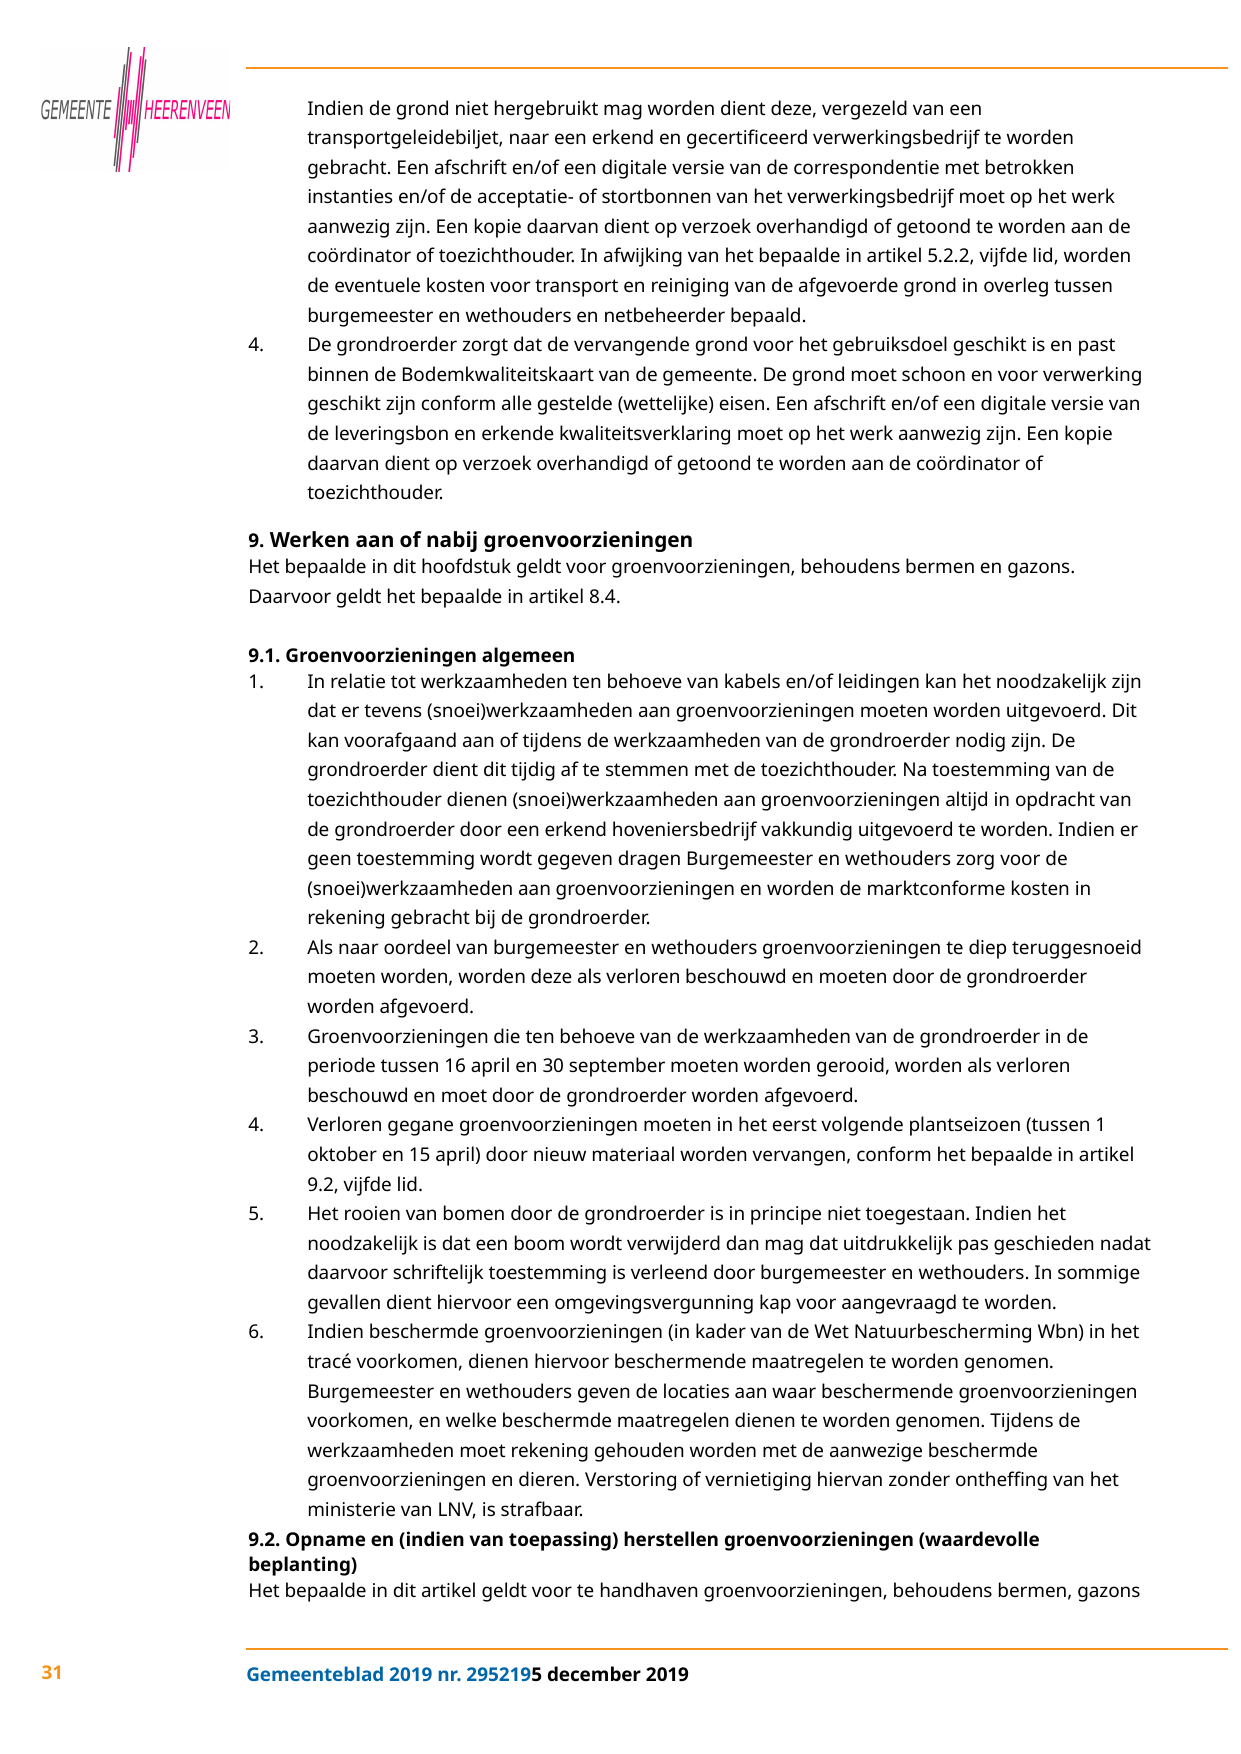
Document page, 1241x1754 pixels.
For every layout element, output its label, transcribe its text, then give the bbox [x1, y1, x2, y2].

list Het rooien van bomen door de grondroerder is in principe niet toegestaan. Indien het noodzakelijk is dat een boom wordt verwijderd dan mag dat uitdrukkelijk pas geschieden nadat daarvoor schriftelijk toestemming is verleend door burgemeester en wethouders. In sommige gevallen dient hiervoor een omgevingsvergunning kap voor aangevraagd te worden. [248, 1200, 1152, 1315]
text Het bepaalde in dit artikel geldt voor te handhaven groenvoorzieningen, behoudens bermen, gazons [248, 1577, 1152, 1603]
list Indien de grond niet hergebruikt mag worden dient deze, vergezeld van een transportgeleidebiljet, naar een erkend en gecertificeerd verwerkingsbedrijf te worden gebracht. Een afschrift en/of een digitale versie van de correspondentie met betrokken instanties en/of de acceptatie- of stortbonnen van het verwerkingsbedrijf moet op het werk aanwezig zijn. Een kopie daarvan dient op verzoek overhandigd of getoond te worden aan de coördinator of toezichthouder. In afwijking van het bepaalde in artikel 5.2.2, vijfde lid, worden de eventuele kosten voor transport en reiniging van de afgevoerde grond in overleg tussen burgemeester en wethouders en netbeheerder bepaald. [248, 95, 1152, 328]
list Groenvoorzieningen die ten behoeve van de werkzaamheden van de grondroerder in de periode tussen 16 april en 30 september moeten worden gerooid, worden als verloren beschouwd en moet door de grondroerder worden afgevoerd. [248, 1023, 1152, 1108]
text Het bepaalde in dit hoofdstuk geldt voor groenvoorzieningen, behoudens bermen en gazons. Daarvoor geldt het bepaalde in artikel 8.4. [248, 553, 1152, 609]
list Als naar oordeel van burgemeester en wethouders groenvoorzieningen te diep teruggesnoeid moeten worden, worden deze als verloren beschouwd en moeten door de grondroerder worden afgevoerd. [248, 934, 1152, 1019]
text 9.1. Groenvoorzieningen algemeen [248, 642, 1152, 668]
list Verloren gegane groenvoorzieningen moeten in het eerst volgende plantseizoen (tussen 1 oktober en 15 april) door nieuw materiaal worden vervangen, conform het bepaalde in artikel 9.2, vijfde lid. [248, 1112, 1152, 1197]
list In relatie tot werkzaamheden ten behoeve van kabels en/of leidingen kan het noodzakelijk zijn dat er tevens (snoei)werkzaamheden aan groenvoorzieningen moeten worden uitgevoerd. Dit kan voorafgaand aan of tijdens de werkzaamheden van de grondroerder nodig zijn. De grondroerder dient dit tijdig af te stemmen met de toezichthouder. Na toestemming van de toezichthouder dienen (snoei)werkzaamheden aan groenvoorzieningen altijd in opdracht van de grondroerder door een erkend hoveniersbedrijf vakkundig uitgevoerd te worden. Indien er geen toestemming wordt gegeven dragen Burgemeester en wethouders zorg voor de (snoei)werkzaamheden aan groenvoorzieningen en worden de marktconforme kosten in rekening gebracht bij de grondroerder. [248, 668, 1152, 930]
picture [41, 47, 231, 172]
text 9.2. Opname en (indien van toepassing) herstellen groenvoorzieningen (waardevolle beplanting) [248, 1526, 1152, 1577]
list De grondroerder zorgt dat de vervangende grond voor het gebruiksdoel geschikt is en past binnen de Bodemkwaliteitskaart van de gemeente. De grond moet schoon en voor verwerking geschikt zijn conform alle gestelde (wettelijke) eisen. Een afschrift en/of een digitale versie van de leveringsbon en erkende kwaliteitsverklaring moet op het werk aanwezig zijn. Een kopie daarvan dient op verzoek overhandigd of getoond te worden aan de coördinator of toezichthouder. [248, 331, 1152, 505]
list Indien beschermde groenvoorzieningen (in kader van de Wet Natuurbescherming Wbn) in het tracé voorkomen, dienen hiervoor beschermende maatregelen te worden genomen. Burgemeester en wethouders geven de locaties aan waar beschermende groenvoorzieningen voorkomen, en welke beschermde maatregelen dienen te worden genomen. Tijdens de werkzaamheden moet rekening gehouden worden met de aanwezige beschermde groenvoorzieningen en dieren. Verstoring of vernietiging hiervan zonder ontheffing van het ministerie van LNV, is strafbaar. [248, 1319, 1152, 1522]
text 9. Werken aan of nabij groenvoorzieningen [248, 525, 1152, 553]
